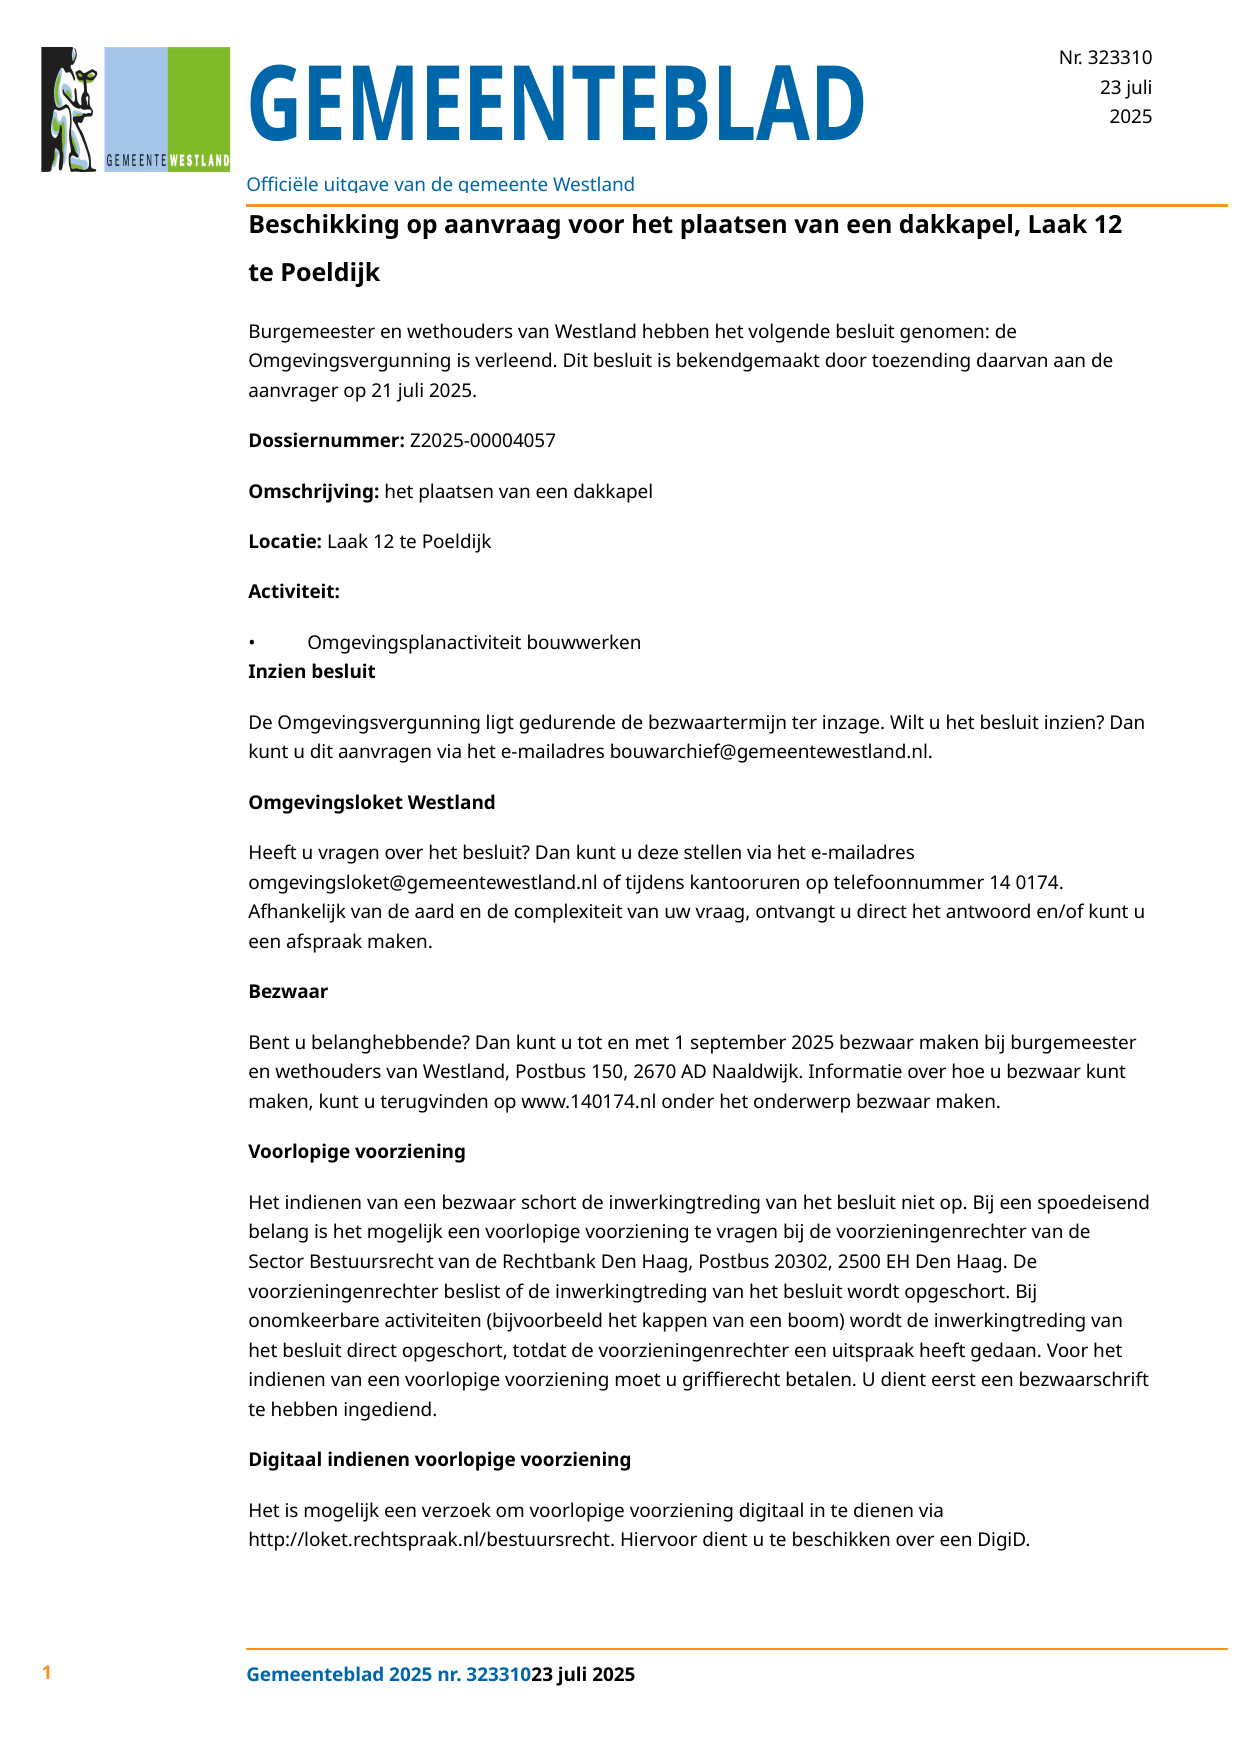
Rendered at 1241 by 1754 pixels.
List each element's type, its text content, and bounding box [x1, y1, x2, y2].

text Locatie: Laak 12 te Poeldijk [248, 528, 1152, 554]
text Bent u belanghebbende? Dan kunt u tot en met 1 september 2025 bezwaar maken bij burgemeester en wethouders van Westland, Postbus 150, 2670 AD Naaldwijk. Informatie over hoe u bezwaar kunt maken, kunt u terugvinden op www.140174.nl onder het onderwerp bezwaar maken. [248, 1029, 1152, 1114]
picture [41, 47, 231, 172]
text Omschrijving: het plaatsen van een dakkapel [248, 478, 1152, 504]
text Omgevingsloket Westland [248, 789, 1152, 815]
text Bezwaar [248, 979, 1152, 1004]
text Beschikking op aanvraag voor het plaatsen van een dakkapel, Laak 12 te Poeldijk [248, 207, 1152, 288]
text Inzien besluit [248, 659, 1152, 684]
text Burgemeester en wethouders van Westland hebben het volgende besluit genomen: de Omgevingsvergunning is verleend. Dit besluit is bekendgemaakt door toezending daarvan aan de aanvrager op 21 juli 2025. [248, 318, 1152, 403]
text Heeft u vragen over het besluit? Dan kunt u deze stellen via het e-mailadres omgevingsloket@gemeentewestland.nl of tijdens kantooruren op telefoonnummer 14 0174. Afhankelijk van de aard en de complexiteit van uw vraag, ontvangt u direct het antwoord en/of kunt u een afspraak maken. [248, 839, 1152, 954]
text Voorlopige voorziening [248, 1139, 1152, 1164]
text Activiteit: [248, 579, 1152, 604]
list Omgevingsplanactiviteit bouwwerken [248, 629, 1152, 655]
text Het indienen van een bezwaar schort de inwerkingtreding van het besluit niet op. Bij een spoedeisend belang is het mogelijk een voorlopige voorziening te vragen bij de voorzieningenrechter van de Sector Bestuursrecht van de Rechtbank Den Haag, Postbus 20302, 2500 EH Den Haag. De voorzieningenrechter beslist of de inwerkingtreding van het besluit wordt opgeschort. Bij onomkeerbare activiteiten (bijvoorbeeld het kappen van een boom) wordt de inwerkingtreding van het besluit direct opgeschort, totdat de voorzieningenrechter een uitspraak heeft gedaan. Voor het indienen van een voorlopige voorziening moet u griffierecht betalen. U dient eerst een bezwaarschrift te hebben ingediend. [248, 1189, 1152, 1422]
text De Omgevingsvergunning ligt gedurende de bezwaartermijn ter inzage. Wilt u het besluit inzien? Dan kunt u dit aanvragen via het e-mailadres bouwarchief@gemeentewestland.nl. [248, 709, 1152, 764]
text Dossiernummer: Z2025-00004057 [248, 427, 1152, 453]
text Digitaal indienen voorlopige voorziening [248, 1447, 1152, 1472]
text Het is mogelijk een verzoek om voorlopige voorziening digitaal in te dienen via http://loket.rechtspraak.nl/bestuursrecht. Hiervoor dient u te beschikken over een DigiD. [248, 1497, 1152, 1552]
